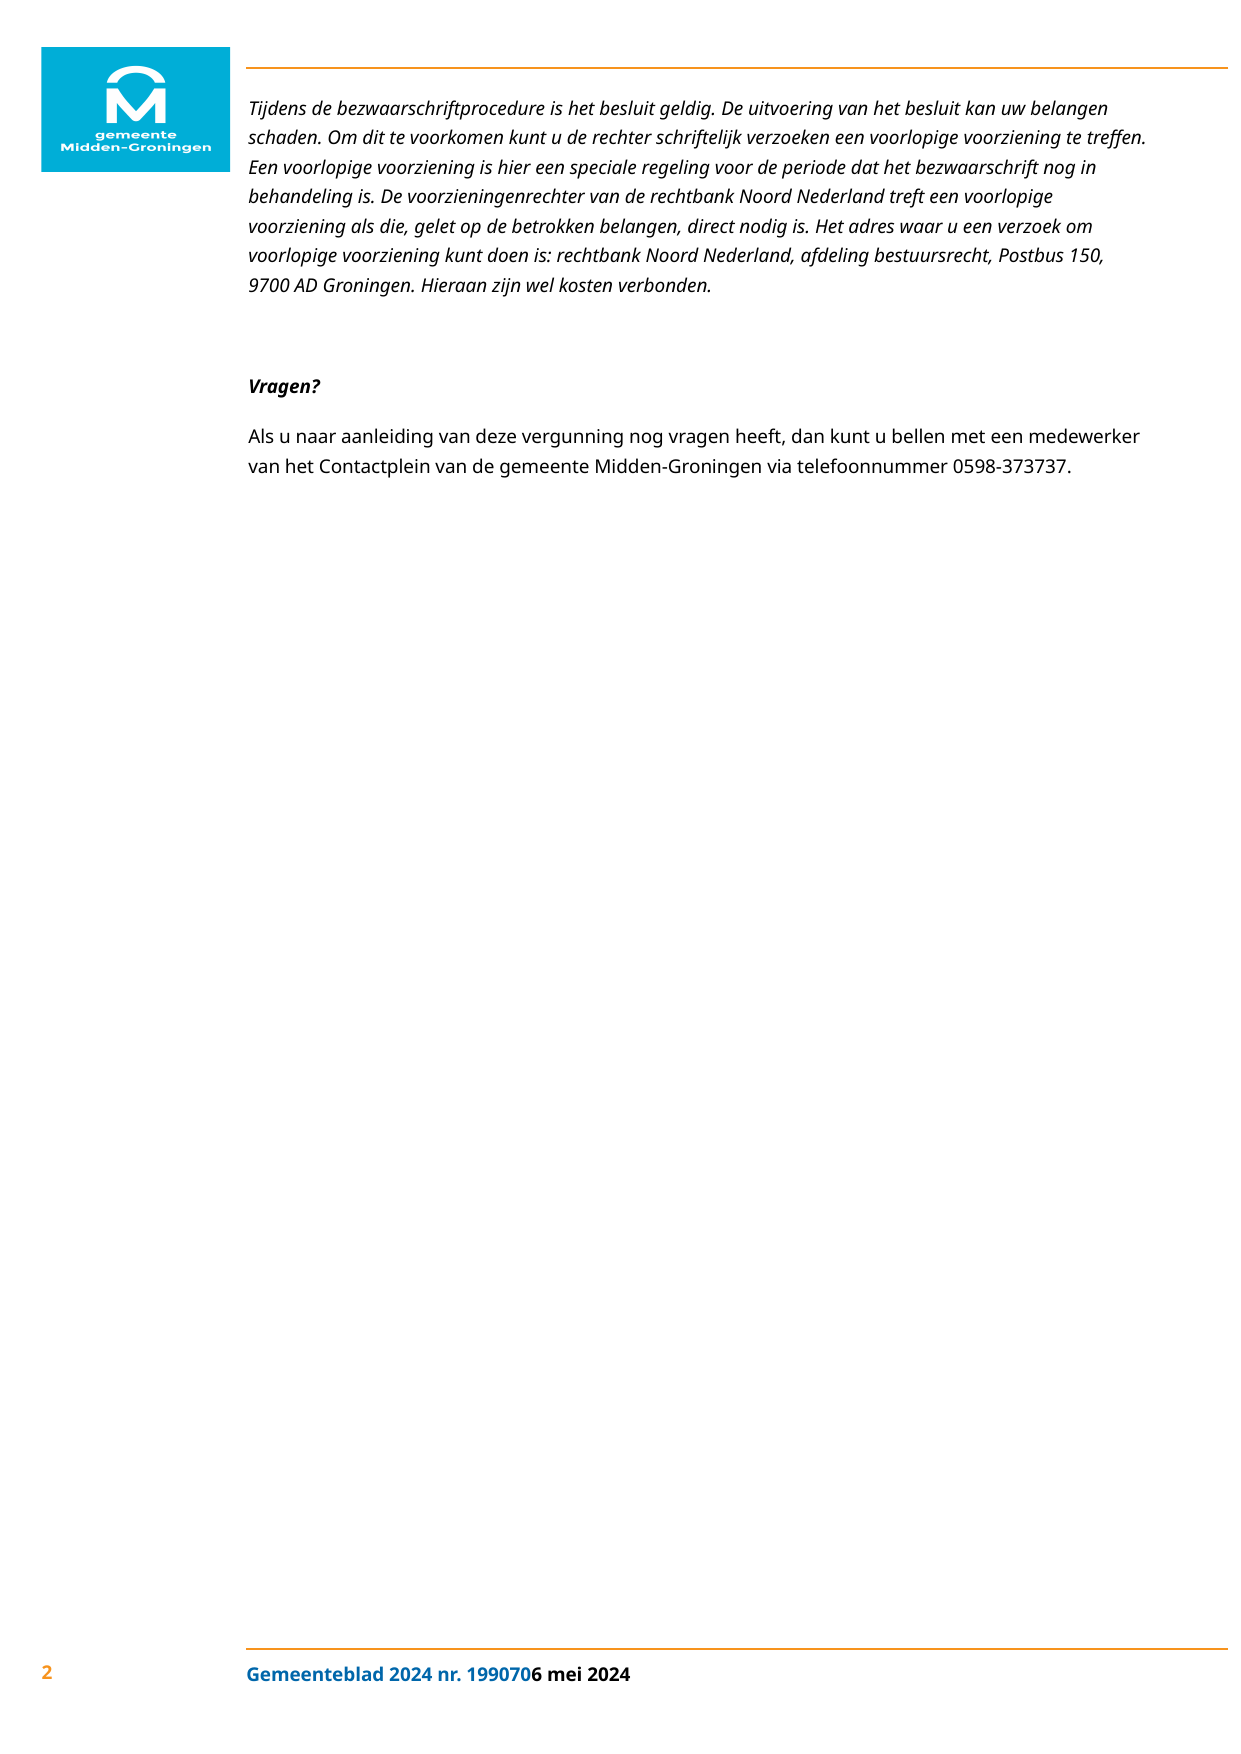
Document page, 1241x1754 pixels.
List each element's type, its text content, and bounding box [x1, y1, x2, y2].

text Als u naar aanleiding van deze vergunning nog vragen heeft, dan kunt u bellen met een medewerker van het Contactplein van de gemeente Midden-Groningen via telefoonnummer 0598-373737. [248, 423, 1152, 479]
picture [108, 66, 164, 82]
text Vragen? [248, 373, 1152, 399]
picture [184, 146, 190, 153]
picture [107, 89, 165, 122]
text Tijdens de bezwaarschriftprocedure is het besluit geldig. De uitvoering van het besluit kan uw belangen schaden. Om dit te voorkomen kunt u de rechter schriftelijk verzoeken een voorlopige voorziening te treffen. Een voorlopige voorziening is hier een speciale regeling voor de periode dat het bezwaarschrift nog in behandeling is. De voorzieningenrechter van de rechtbank Noord Nederland treft een voorlopige voorziening als die, gelet op de betrokken belangen, direct nodig is. Het adres waar u een verzoek om voorlopige voorziening kunt doen is: rechtbank Noord Nederland, afdeling bestuursrecht, Postbus 150, 9700 AD Groningen. Hieraan zijn wel kosten verbonden. [248, 95, 1152, 298]
